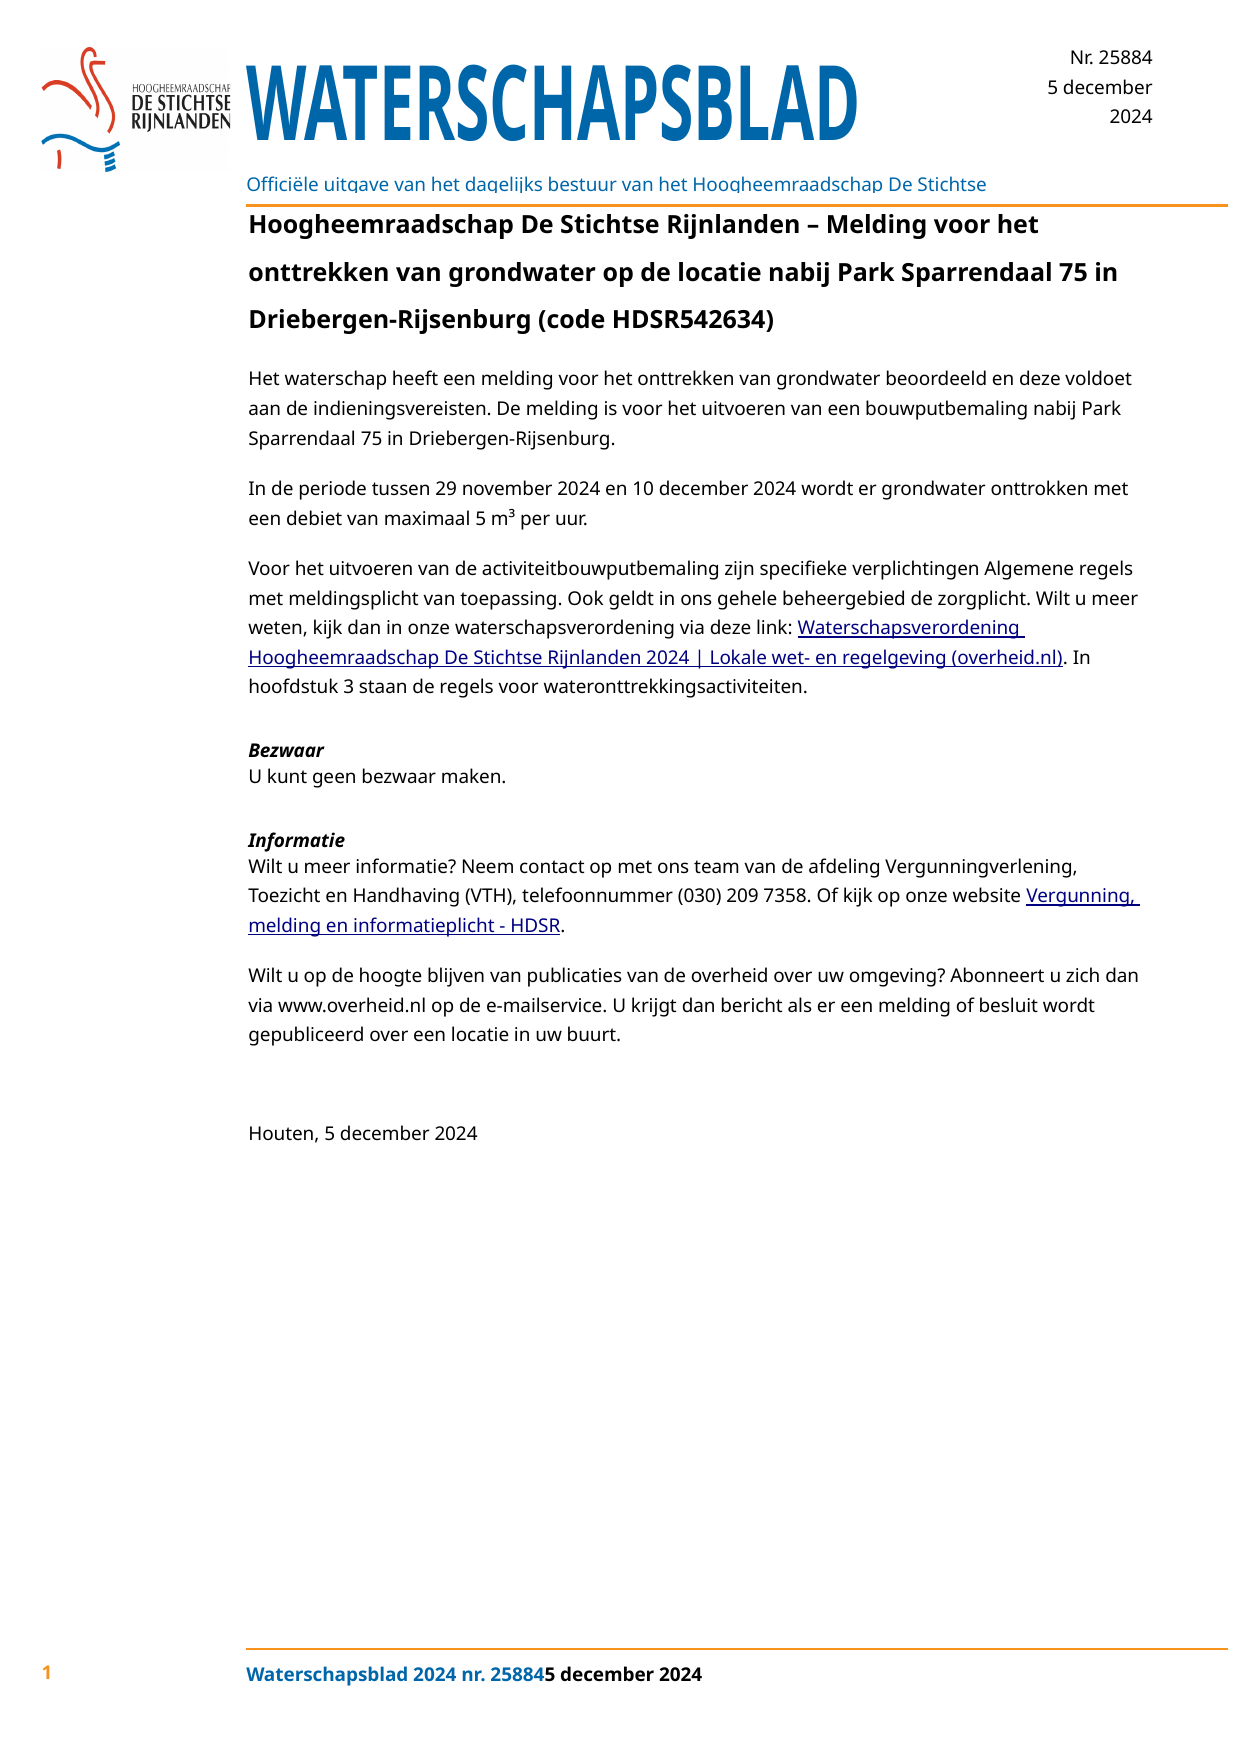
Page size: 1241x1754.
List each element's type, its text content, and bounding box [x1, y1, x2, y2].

text Informatie [248, 827, 1152, 853]
text Wilt u op de hoogte blijven van publicaties van de overheid over uw omgeving? Abonneert u zich dan via www.overheid.nl op de e-mailservice. U krijgt dan bericht als er een melding of besluit wordt gepubliceerd over een locatie in uw buurt. [248, 962, 1152, 1047]
text In de periode tussen 29 november 2024 en 10 december 2024 wordt er grondwater onttrokken met een debiet van maximaal 5 m³ per uur. [248, 475, 1152, 530]
text U kunt geen bezwaar maken. [248, 763, 1152, 789]
text Het waterschap heeft een melding voor het onttrekken van grondwater beoordeeld en deze voldoet aan de indieningsvereisten. De melding is voor het uitvoeren van een bouwputbemaling nabij Park Sparrendaal 75 in Driebergen-Rijsenburg. [248, 366, 1152, 450]
text Hoogheemraadschap De Stichtse Rijnlanden – Melding voor het onttrekken van grondwater op de locatie nabij Park Sparrendaal 75 in Driebergen-Rijsenburg (code HDSR542634) [248, 207, 1152, 336]
picture [41, 47, 231, 172]
text Bezwaar [248, 737, 1152, 763]
text Voor het uitvoeren van de activiteitbouwputbemaling zijn specifieke verplichtingen Algemene regels met meldingsplicht van toepassing. Ook geldt in ons gehele beheergebied de zorgplicht. Wilt u meer weten, kijk dan in onze waterschapsverordening via deze link: Waterschapsverordening Hoogheemraadschap De Stichtse Rijnlanden 2024 | Lokale wet- en regelgeving (overheid.nl). In hoofdstuk 3 staan de regels voor wateronttrekkingsactiviteiten. [248, 555, 1152, 699]
text Houten, 5 december 2024 [248, 1120, 1152, 1146]
text Wilt u meer informatie? Neem contact op met ons team van de afdeling Vergunningverlening, Toezicht en Handhaving (VTH), telefoonnummer (030) 209 7358. Of kijk op onze website Vergunning, melding en informatieplicht - HDSR. [248, 853, 1152, 938]
